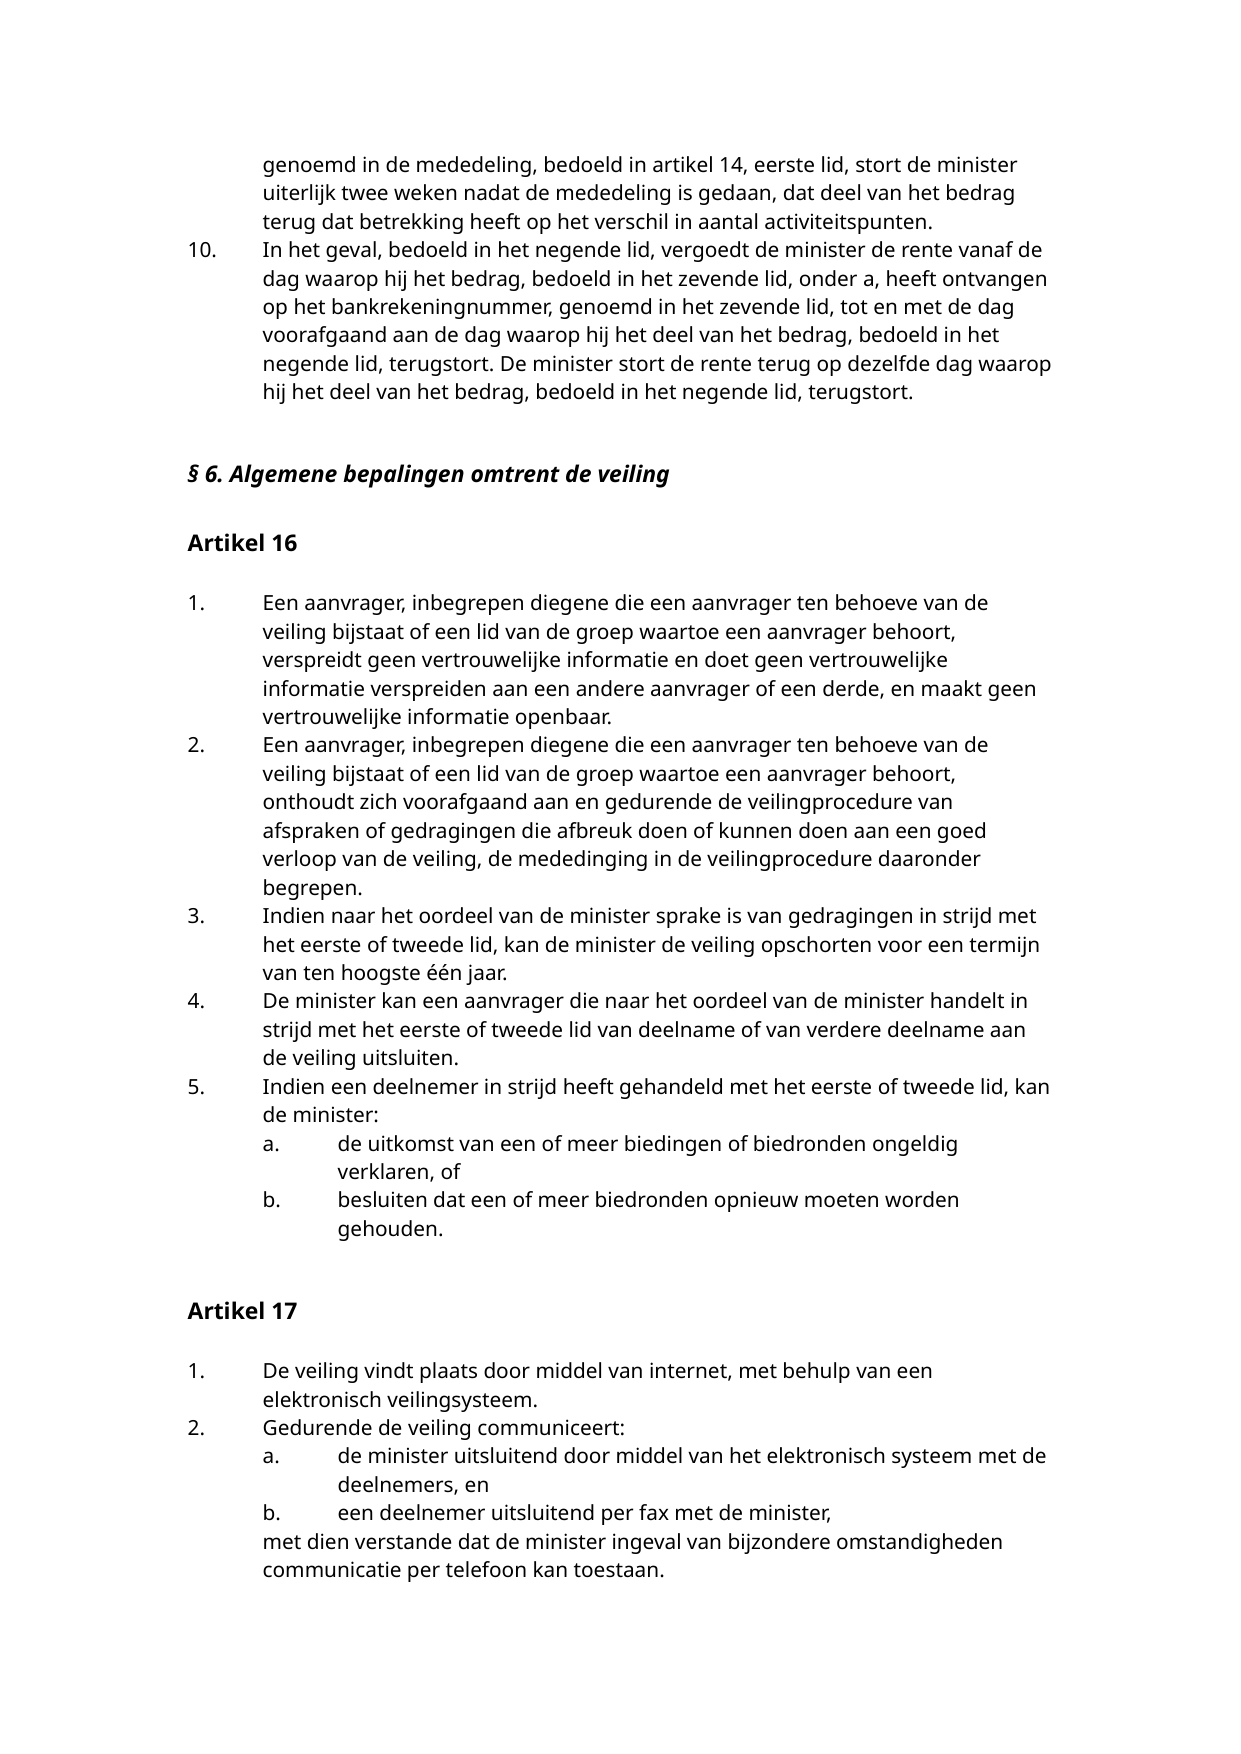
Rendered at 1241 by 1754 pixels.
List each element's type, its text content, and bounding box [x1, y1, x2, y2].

list Indien naar het oordeel van de minister sprake is van gedragingen in strijd met het eerste of tweede lid, kan de minister de veiling opschorten voor een termijn van ten hoogste één jaar. [187, 901, 1053, 987]
subtitle § 6. Algemene bepalingen omtrent de veiling [187, 458, 1053, 490]
list De minister kan een aanvrager die naar het oordeel van de minister handelt in strijd met het eerste of tweede lid van deelname of van verdere deelname aan de veiling uitsluiten. [187, 987, 1053, 1072]
list In het geval, bedoeld in het negende lid, vergoedt de minister de rente vanaf de dag waarop hij het bedrag, bedoeld in het zevende lid, onder a, heeft ontvangen op het bankrekeningnummer, genoemd in het zevende lid, tot en met de dag voorafgaand aan de dag waarop hij het deel van het bedrag, bedoeld in het negende lid, terugstort. De minister stort de rente terug op dezelfde dag waarop hij het deel van het bedrag, bedoeld in het negende lid, terugstort. [187, 235, 1053, 406]
list Gedurende de veiling communiceert: [187, 1413, 1053, 1442]
list De veiling vindt plaats door middel van internet, met behulp van een elektronisch veilingsysteem. [187, 1356, 1053, 1413]
list Een aanvrager, inbegrepen diegene die een aanvrager ten behoeve van de veiling bijstaat of een lid van de groep waartoe een aanvrager behoort, verspreidt geen vertrouwelijke informatie en doet geen vertrouwelijke informatie verspreiden aan een andere aanvrager of een derde, en maakt geen vertrouwelijke informatie openbaar. [187, 588, 1053, 731]
list met dien verstande dat de minister ingeval van bijzondere omstandigheden communicatie per telefoon kan toestaan. [187, 1527, 1053, 1584]
list genoemd in de mededeling, bedoeld in artikel 14, eerste lid, stort de minister uiterlijk twee weken nadat de mededeling is gedaan, dat deel van het bedrag terug dat betrekking heeft op het verschil in aantal activiteitspunten. [187, 150, 1053, 235]
list Indien een deelnemer in strijd heeft gehandeld met het eerste of tweede lid, kan de minister: [187, 1072, 1053, 1129]
list Een aanvrager, inbegrepen diegene die een aanvrager ten behoeve van de veiling bijstaat of een lid van de groep waartoe een aanvrager behoort, onthoudt zich voorafgaand aan en gedurende de veilingprocedure van afspraken of gedragingen die afbreuk doen of kunnen doen aan een goed verloop van de veiling, de mededinging in de veilingprocedure daaronder begrepen. [187, 731, 1053, 901]
list een deelnemer uitsluitend per fax met de minister, [262, 1498, 1053, 1527]
subtitle Artikel 16 [187, 527, 1053, 558]
list de uitkomst van een of meer biedingen of biedronden ongeldig verklaren, of [262, 1129, 1053, 1186]
list de minister uitsluitend door middel van het elektronisch systeem met de deelnemers, en [262, 1442, 1053, 1498]
list besluiten dat een of meer biedronden opnieuw moeten worden gehouden. [262, 1186, 1053, 1242]
subtitle Artikel 17 [187, 1295, 1053, 1326]
